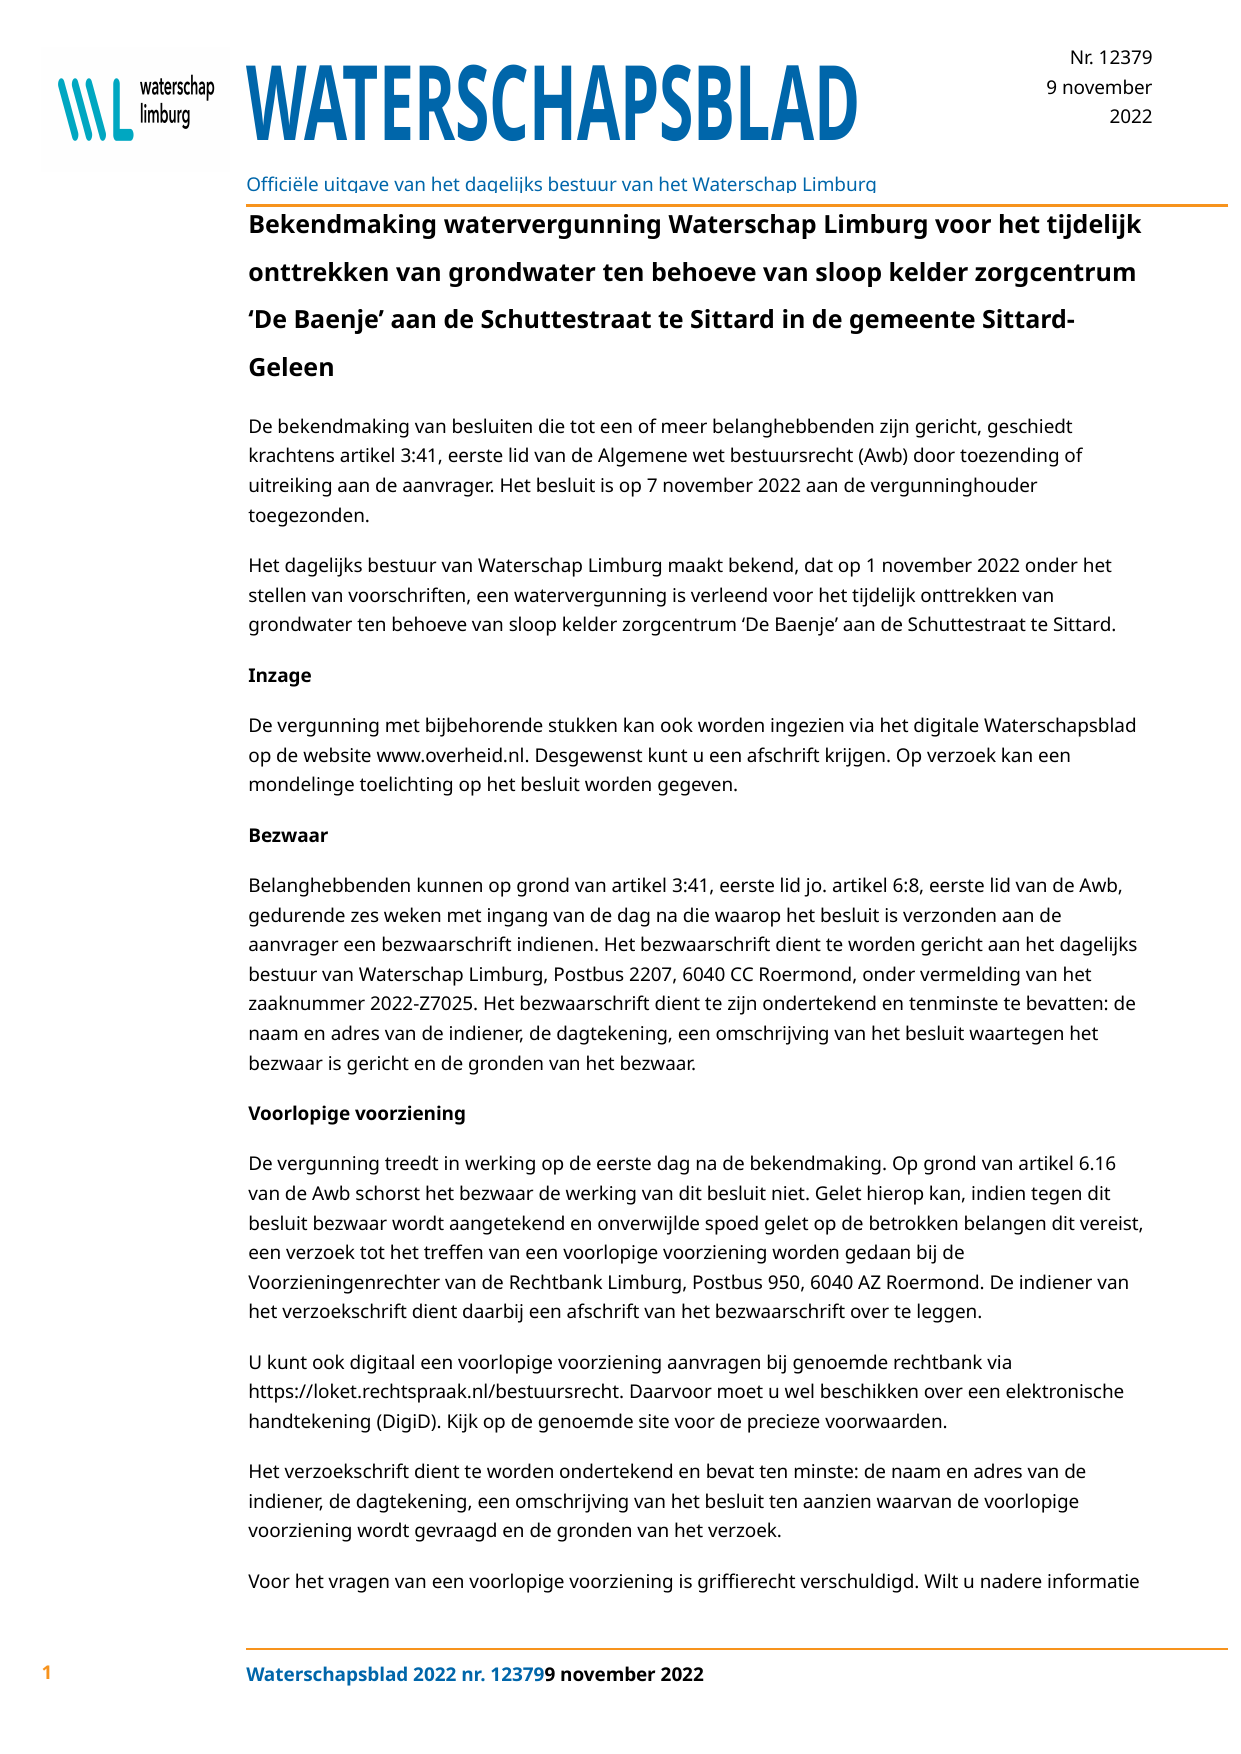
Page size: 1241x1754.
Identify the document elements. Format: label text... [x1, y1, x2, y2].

text Het dagelijks bestuur van Waterschap Limburg maakt bekend, dat op 1 november 2022 onder het stellen van voorschriften, een watervergunning is verleend voor het tijdelijk onttrekken van grondwater ten behoeve van sloop kelder zorgcentrum ‘De Baenje’ aan de Schuttestraat te Sittard. [248, 552, 1152, 637]
text Belanghebbenden kunnen op grond van artikel 3:41, eerste lid jo. artikel 6:8, eerste lid van de Awb, gedurende zes weken met ingang van de dag na die waarop het besluit is verzonden aan de aanvrager een bezwaarschrift indienen. Het bezwaarschrift dient te worden gericht aan het dagelijks bestuur van Waterschap Limburg, Postbus 2207, 6040 CC Roermond, onder vermelding van het zaaknummer 2022-Z7025. Het bezwaarschrift dient te zijn ondertekend en tenminste te bevatten: de naam en adres van de indiener, de dagtekening, een omschrijving van het besluit waartegen het bezwaar is gericht en de gronden van het bezwaar. [248, 872, 1152, 1076]
text Bekendmaking watervergunning Waterschap Limburg voor het tijdelijk onttrekken van grondwater ten behoeve van sloop kelder zorgcentrum ‘De Baenje’ aan de Schuttestraat te Sittard in de gemeente Sittard-Geleen [248, 207, 1152, 384]
picture [41, 47, 231, 172]
text U kunt ook digitaal een voorlopige voorziening aanvragen bij genoemde rechtbank via https://loket.rechtspraak.nl/bestuursrecht. Daarvoor moet u wel beschikken over een elektronische handtekening (DigiD). Kijk op de genoemde site voor de precieze voorwaarden. [248, 1349, 1152, 1434]
text De vergunning treedt in werking op de eerste dag na de bekendmaking. Op grond van artikel 6.16 van de Awb schorst het bezwaar de werking van dit besluit niet. Gelet hierop kan, indien tegen dit besluit bezwaar wordt aangetekend en onverwijlde spoed gelet op de betrokken belangen dit vereist, een verzoek tot het treffen van een voorlopige voorziening worden gedaan bij de Voorzieningenrechter van de Rechtbank Limburg, Postbus 950, 6040 AZ Roermond. De indiener van het verzoekschrift dient daarbij een afschrift van het bezwaarschrift over te leggen. [248, 1151, 1152, 1324]
text Voor het vragen van een voorlopige voorziening is griffierecht verschuldigd. Wilt u nadere informatie [248, 1568, 1152, 1594]
text De vergunning met bijbehorende stukken kan ook worden ingezien via het digitale Waterschapsblad op de website www.overheid.nl. Desgewenst kunt u een afschrift krijgen. Op verzoek kan een mondelinge toelichting op het besluit worden gegeven. [248, 712, 1152, 797]
text Bezwaar [248, 822, 1152, 848]
text Voorlopige voorziening [248, 1100, 1152, 1126]
text De bekendmaking van besluiten die tot een of meer belanghebbenden zijn gericht, geschiedt krachtens artikel 3:41, eerste lid van de Algemene wet bestuursrecht (Awb) door toezending of uitreiking aan de aanvrager. Het besluit is op 7 november 2022 aan de vergunninghouder toegezonden. [248, 413, 1152, 528]
text Het verzoekschrift dient te worden ondertekend en bevat ten minste: de naam en adres van de indiener, de dagtekening, een omschrijving van het besluit ten aanzien waarvan de voorlopige voorziening wordt gevraagd en de gronden van het verzoek. [248, 1458, 1152, 1543]
text Inzage [248, 662, 1152, 688]
